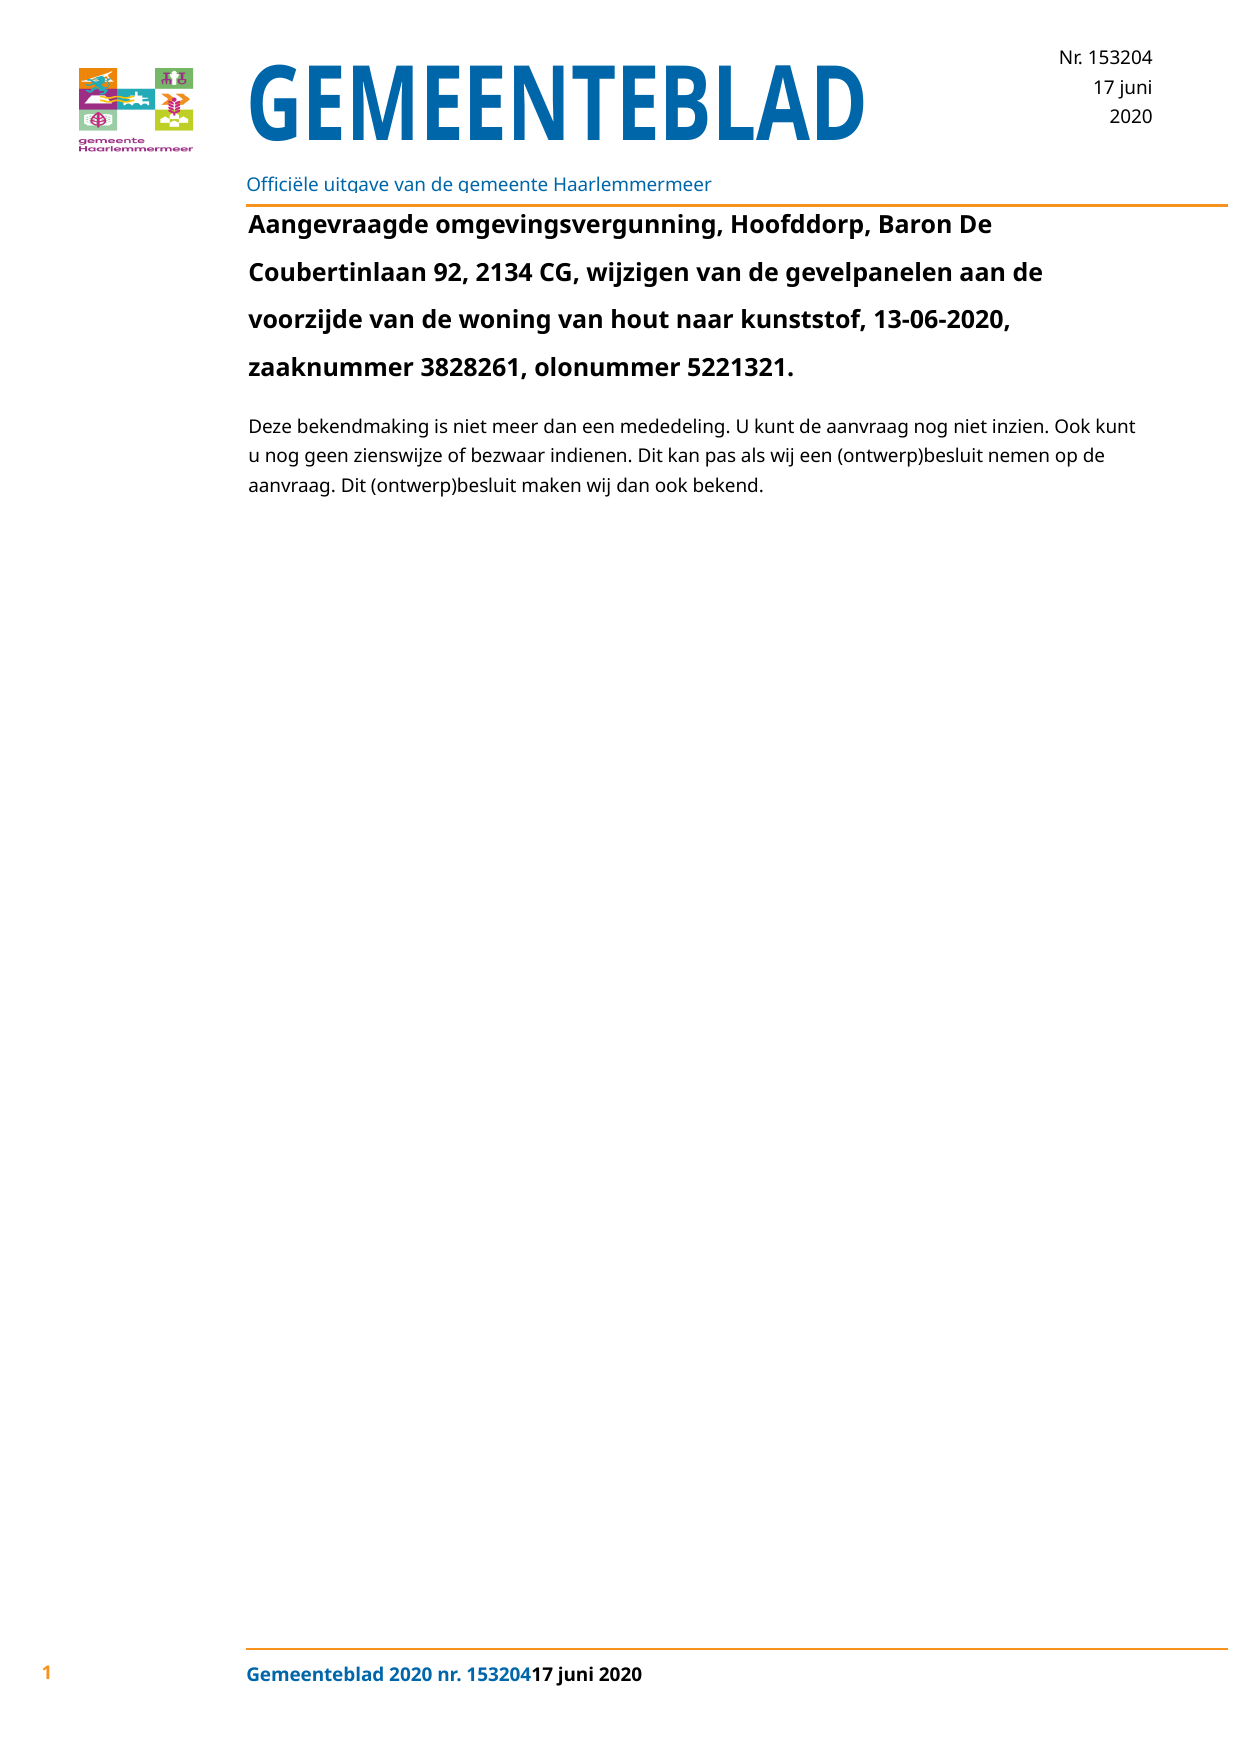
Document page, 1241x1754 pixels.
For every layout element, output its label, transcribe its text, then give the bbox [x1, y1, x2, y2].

text Deze bekendmaking is niet meer dan een mededeling. U kunt de aanvraag nog niet inzien. Ook kunt u nog geen zienswijze of bezwaar indienen. Dit kan pas als wij een (ontwerp)besluit nemen op de aanvraag. Dit (ontwerp)besluit maken wij dan ook bekend. [248, 413, 1152, 498]
picture [41, 47, 231, 172]
text Aangevraagde omgevingsvergunning, Hoofddorp, Baron De Coubertinlaan 92, 2134 CG, wijzigen van de gevelpanelen aan de voorzijde van de woning van hout naar kunststof, 13-06-2020, zaaknummer 3828261, olonummer 5221321. [248, 207, 1152, 384]
